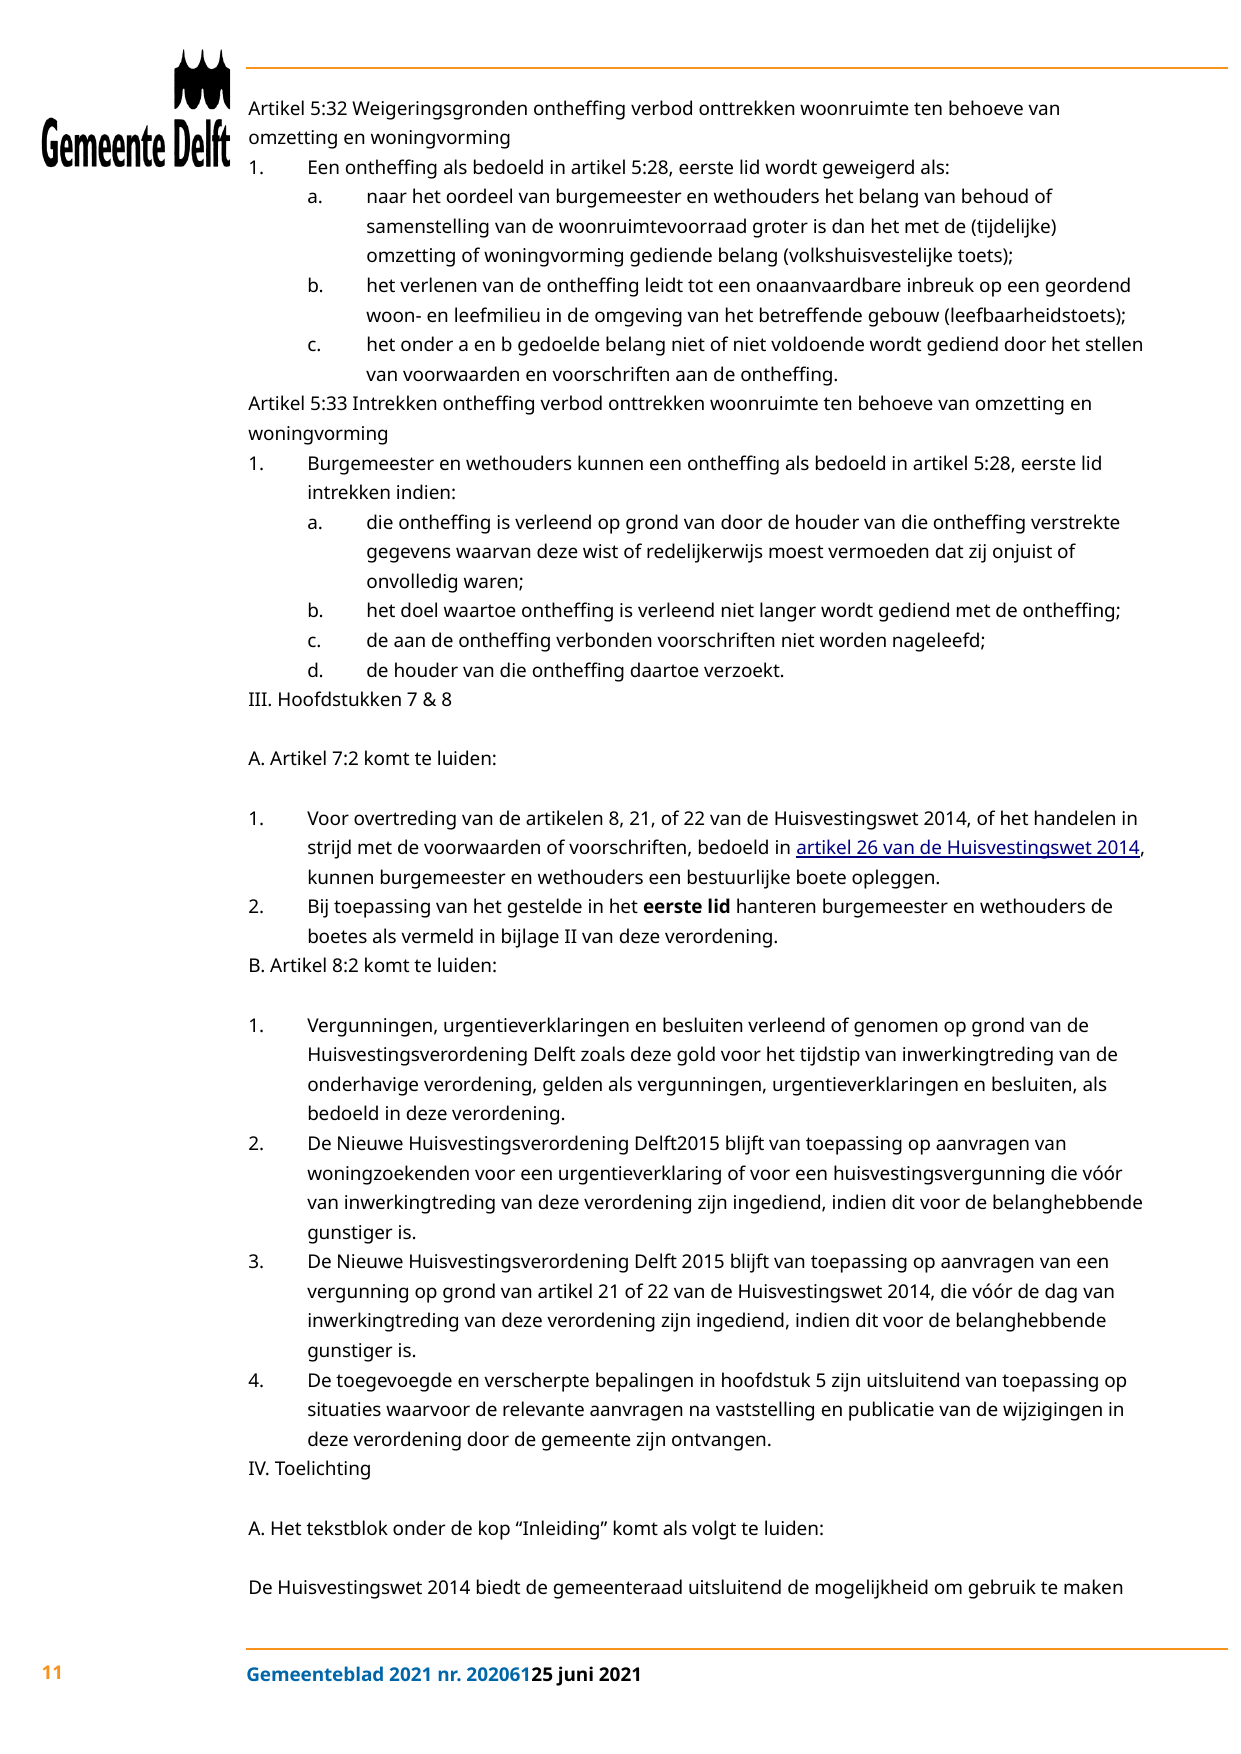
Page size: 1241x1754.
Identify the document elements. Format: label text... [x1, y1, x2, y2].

text Artikel 5:32 Weigeringsgronden ontheffing verbod onttrekken woonruimte ten behoeve van omzetting en woningvorming [248, 95, 1152, 150]
list het doel waartoe ontheffing is verleend niet langer wordt gediend met de ontheffing; [307, 598, 1152, 623]
text Artikel 5:33 Intrekken ontheffing verbod onttrekken woonruimte ten behoeve van omzetting en woningvorming [248, 391, 1152, 446]
text A. Het tekstblok onder de kop “Inleiding” komt als volgt te luiden: [248, 1515, 1152, 1541]
text B. Artikel 8:2 komt te luiden: [248, 953, 1152, 978]
list die ontheffing is verleend op grond van door de houder van die ontheffing verstrekte gegevens waarvan deze wist of redelijkerwijs moest vermoeden dat zij onjuist of onvolledig waren; [307, 509, 1152, 594]
list Een ontheffing als bedoeld in artikel 5:28, eerste lid wordt geweigerd als: [248, 154, 1152, 180]
list Voor overtreding van de artikelen 8, 21, of 22 van de Huisvestingswet 2014, of het handelen in strijd met de voorwaarden of voorschriften, bedoeld in artikel 26 van de Huisvestingswet 2014, kunnen burgemeester en wethouders een bestuurlijke boete opleggen. [248, 805, 1152, 890]
list naar het oordeel van burgemeester en wethouders het belang van behoud of samenstelling van de woonruimtevoorraad groter is dan het met de (tijdelijke) omzetting of woningvorming gediende belang (volkshuisvestelijke toets); [307, 183, 1152, 268]
list de houder van die ontheffing daartoe verzoekt. [307, 657, 1152, 683]
text De Huisvestingswet 2014 biedt de gemeenteraad uitsluitend de mogelijkheid om gebruik te maken [248, 1574, 1152, 1600]
list Bij toepassing van het gestelde in het eerste lid hanteren burgemeester en wethouders de boetes als vermeld in bijlage II van deze verordening. [248, 893, 1152, 949]
list Burgemeester en wethouders kunnen een ontheffing als bedoeld in artikel 5:28, eerste lid intrekken indien: [248, 450, 1152, 505]
text IV. Toelichting [248, 1456, 1152, 1481]
list De Nieuwe Huisvestingsverordening Delft 2015 blijft van toepassing op aanvragen van een vergunning op grond van artikel 21 of 22 van de Huisvestingswet 2014, die vóór de dag van inwerkingtreding van deze verordening zijn ingediend, indien dit voor de belanghebbende gunstiger is. [248, 1248, 1152, 1363]
list De Nieuwe Huisvestingsverordening Delft2015 blijft van toepassing op aanvragen van woningzoekenden voor een urgentieverklaring of voor een huisvestingsvergunning die vóór van inwerkingtreding van deze verordening zijn ingediend, indien dit voor de belanghebbende gunstiger is. [248, 1130, 1152, 1245]
list het verlenen van de ontheffing leidt tot een onaanvaardbare inbreuk op een geordend woon- en leefmilieu in de omgeving van het betreffende gebouw (leefbaarheidstoets); [307, 272, 1152, 328]
list De toegevoegde en verscherpte bepalingen in hoofdstuk 5 zijn uitsluitend van toepassing op situaties waarvoor de relevante aanvragen na vaststelling en publicatie van de wijzigingen in deze verordening door de gemeente zijn ontvangen. [248, 1367, 1152, 1452]
list de aan de ontheffing verbonden voorschriften niet worden nageleefd; [307, 627, 1152, 653]
text III. Hoofdstukken 7 & 8 [248, 686, 1152, 712]
picture [41, 47, 231, 172]
text A. Artikel 7:2 komt te luiden: [248, 746, 1152, 771]
list Vergunningen, urgentieverklaringen en besluiten verleend of genomen op grond van de Huisvestingsverordening Delft zoals deze gold voor het tijdstip van inwerkingtreding van de onderhavige verordening, gelden als vergunningen, urgentieverklaringen en besluiten, als bedoeld in deze verordening. [248, 1012, 1152, 1126]
list het onder a en b gedoelde belang niet of niet voldoende wordt gediend door het stellen van voorwaarden en voorschriften aan de ontheffing. [307, 331, 1152, 387]
